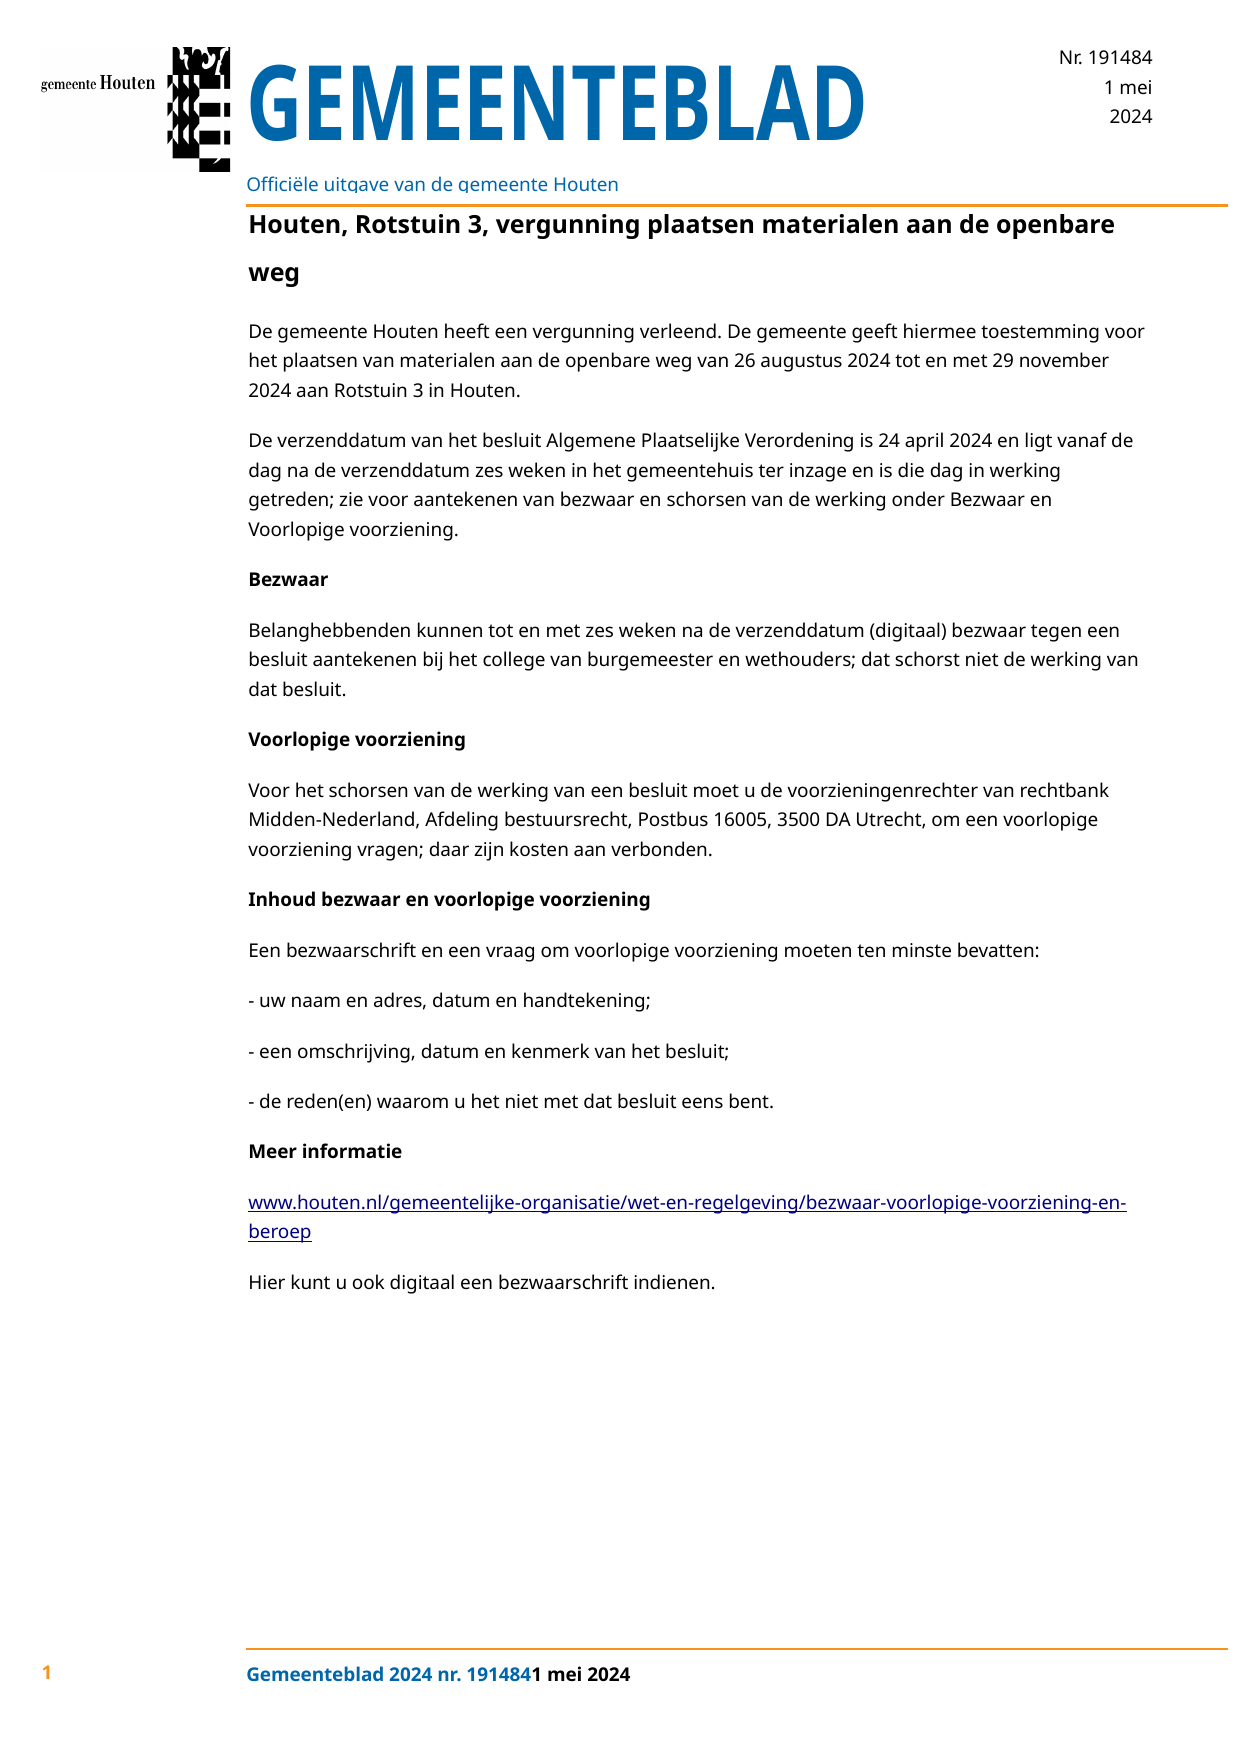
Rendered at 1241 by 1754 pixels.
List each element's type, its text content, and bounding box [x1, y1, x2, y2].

text Meer informatie [248, 1139, 1152, 1164]
text - uw naam en adres, datum en handtekening; [248, 987, 1152, 1013]
text - de reden(en) waarom u het niet met dat besluit eens bent. [248, 1088, 1152, 1114]
text Inhoud bezwaar en voorlopige voorziening [248, 887, 1152, 912]
text Voor het schorsen van de werking van een besluit moet u de voorzieningenrechter van rechtbank Midden-Nederland, Afdeling bestuursrecht, Postbus 16005, 3500 DA Utrecht, om een voorlopige voorziening vragen; daar zijn kosten aan verbonden. [248, 777, 1152, 862]
text www.houten.nl/gemeentelijke-organisatie/wet-en-regelgeving/bezwaar-voorlopige-voorziening-en-beroep [248, 1189, 1152, 1244]
text Belanghebbenden kunnen tot en met zes weken na de verzenddatum (digitaal) bezwaar tegen een besluit aantekenen bij het college van burgemeester en wethouders; dat schorst niet de werking van dat besluit. [248, 617, 1152, 702]
text De gemeente Houten heeft een vergunning verleend. De gemeente geeft hiermee toestemming voor het plaatsen van materialen aan de openbare weg van 26 augustus 2024 tot en met 29 november 2024 aan Rotstuin 3 in Houten. [248, 318, 1152, 403]
text Voorlopige voorziening [248, 727, 1152, 752]
text Een bezwaarschrift en een vraag om voorlopige voorziening moeten ten minste bevatten: [248, 937, 1152, 963]
text Bezwaar [248, 567, 1152, 592]
text De verzenddatum van het besluit Algemene Plaatselijke Verordening is 24 april 2024 en ligt vanaf de dag na de verzenddatum zes weken in het gemeentehuis ter inzage en is die dag in werking getreden; zie voor aantekenen van bezwaar en schorsen van de werking onder Bezwaar en Voorlopige voorziening. [248, 427, 1152, 542]
text Houten, Rotstuin 3, vergunning plaatsen materialen aan de openbare weg [248, 207, 1152, 288]
picture [41, 47, 231, 172]
text - een omschrijving, datum en kenmerk van het besluit; [248, 1038, 1152, 1064]
text Hier kunt u ook digitaal een bezwaarschrift indienen. [248, 1269, 1152, 1295]
